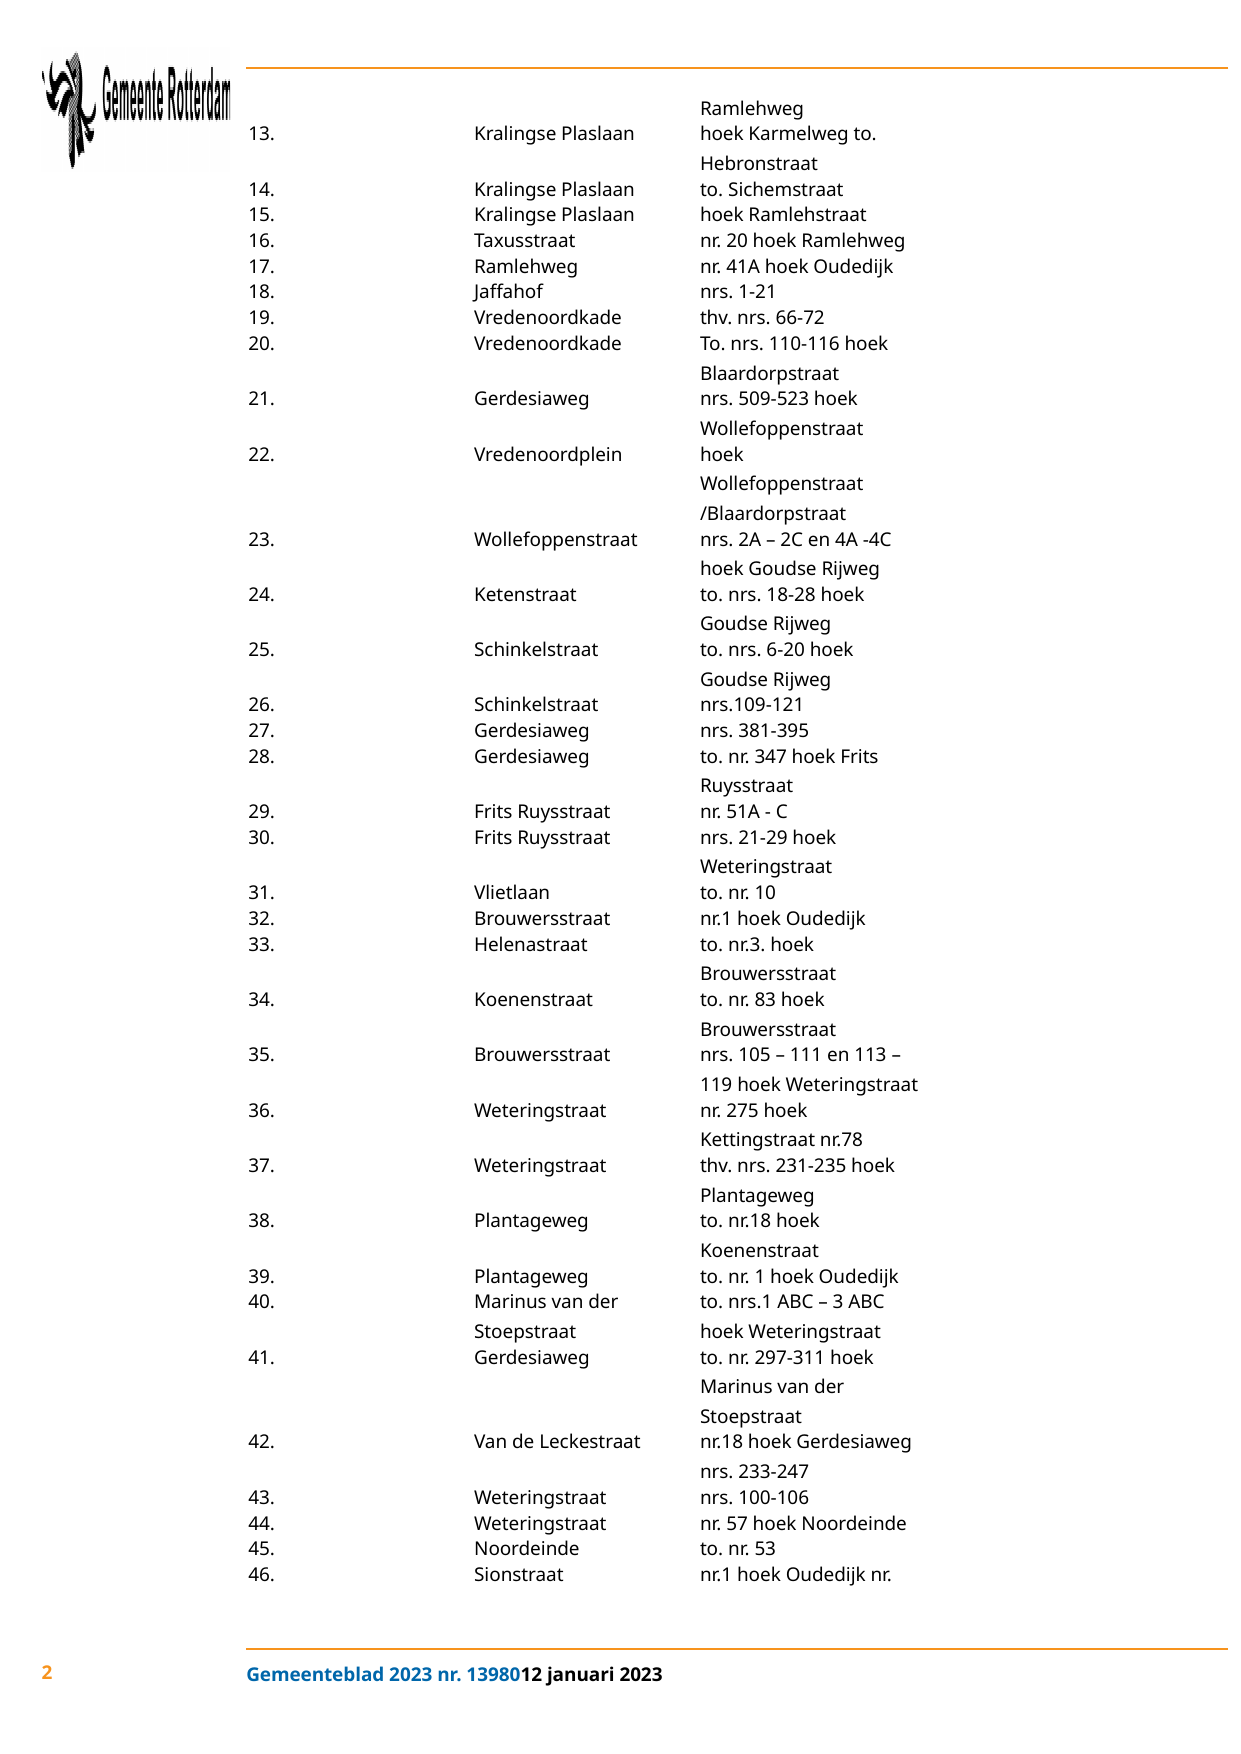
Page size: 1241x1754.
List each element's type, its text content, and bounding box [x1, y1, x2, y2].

table_cell 30. [248, 824, 474, 879]
table_cell [926, 1042, 1152, 1097]
table_cell 43. [248, 1484, 474, 1510]
table_cell 13. [248, 121, 474, 176]
table_cell 22. [248, 441, 474, 526]
table_cell 14. [248, 176, 474, 202]
table_cell Weteringstraat [474, 1097, 700, 1152]
table_cell [926, 824, 1152, 879]
table_cell Plantageweg [474, 1208, 700, 1263]
table_cell Kralingse Plaslaan [474, 202, 700, 227]
table_cell [926, 1536, 1152, 1561]
table_cell to. Sichemstraat [700, 176, 926, 202]
table_cell thv. nrs. 66-72 [700, 305, 926, 330]
table_cell Sionstraat [474, 1561, 700, 1587]
table_cell [926, 1152, 1152, 1207]
table_cell 18. [248, 279, 474, 304]
table_cell Taxusstraat [474, 227, 700, 253]
table_cell nr. 20 hoek Ramlehweg [700, 227, 926, 253]
table_cell nr. 41A hoek Oudedijk [700, 253, 926, 279]
table_cell to. nr.3. hoek Brouwersstraat [700, 931, 926, 986]
table_cell 25. [248, 636, 474, 692]
table_cell hoek Karmelweg to. Hebronstraat [700, 121, 926, 176]
table_cell Jaffahof [474, 279, 700, 304]
table_cell to. nr. 83 hoek Brouwersstraat [700, 986, 926, 1042]
table_cell Schinkelstraat [474, 636, 700, 692]
table_cell to. nr.18 hoek Koenenstraat [700, 1208, 926, 1263]
table_cell 42. [248, 1429, 474, 1484]
table_cell [926, 931, 1152, 986]
table_cell Gerdesiaweg [474, 718, 700, 743]
table_cell nrs. 100-106 [700, 1484, 926, 1510]
table_cell 29. [248, 799, 474, 824]
table_cell nr. 51A - C [700, 799, 926, 824]
table_cell Vlietlaan [474, 880, 700, 905]
table_cell To. nrs. 110-116 hoek Blaardorpstraat [700, 330, 926, 386]
table_cell hoek Wollefoppenstraat /Blaardorpstraat [700, 441, 926, 526]
table_cell [248, 95, 474, 121]
table_cell [926, 1510, 1152, 1536]
table_cell 23. [248, 526, 474, 581]
table_cell Vredenoordkade [474, 330, 700, 386]
table_cell Weteringstraat [474, 1510, 700, 1536]
table_cell Gerdesiaweg [474, 1344, 700, 1429]
table_cell [926, 905, 1152, 931]
table_cell 34. [248, 986, 474, 1042]
table_cell 28. [248, 743, 474, 798]
table_cell Ramlehweg [700, 95, 926, 121]
table_cell [926, 1208, 1152, 1263]
table_cell Frits Ruysstraat [474, 799, 700, 824]
table_cell Brouwersstraat [474, 1042, 700, 1097]
table_cell nrs. 509-523 hoek Wollefoppenstraat [700, 386, 926, 441]
table_cell [926, 743, 1152, 798]
table_cell Brouwersstraat [474, 905, 700, 931]
table_cell [926, 718, 1152, 743]
table_cell 44. [248, 1510, 474, 1536]
table_cell [926, 227, 1152, 253]
table_cell [926, 386, 1152, 441]
table_cell Noordeinde [474, 1536, 700, 1561]
table_cell Kralingse Plaslaan [474, 121, 700, 176]
picture [41, 47, 231, 172]
table_cell [926, 1429, 1152, 1484]
table_cell [926, 176, 1152, 202]
table_cell [926, 121, 1152, 176]
table_cell [926, 1561, 1152, 1587]
table_cell [926, 1097, 1152, 1152]
table_cell Schinkelstraat [474, 692, 700, 717]
table_cell [926, 330, 1152, 386]
table_cell to. nr. 297-311 hoek Marinus van der Stoepstraat [700, 1344, 926, 1429]
table_cell 41. [248, 1344, 474, 1429]
table_cell Vredenoordkade [474, 305, 700, 330]
table_cell [926, 692, 1152, 717]
table_cell [926, 1289, 1152, 1344]
table_cell 39. [248, 1263, 474, 1288]
table_cell nrs. 1-21 [700, 279, 926, 304]
table_cell Frits Ruysstraat [474, 824, 700, 879]
table_cell Ketenstraat [474, 581, 700, 636]
table_cell 16. [248, 227, 474, 253]
table_cell Marinus van der Stoepstraat [474, 1289, 700, 1344]
table_cell nrs. 2A – 2C en 4A -4C hoek Goudse Rijweg [700, 526, 926, 581]
table_cell 26. [248, 692, 474, 717]
table_cell [926, 880, 1152, 905]
table_cell 33. [248, 931, 474, 986]
table_cell 31. [248, 880, 474, 905]
table_cell [926, 526, 1152, 581]
table_cell 17. [248, 253, 474, 279]
table_cell Ramlehweg [474, 253, 700, 279]
table_cell nr. 275 hoek Kettingstraat nr.78 [700, 1097, 926, 1152]
table_cell Kralingse Plaslaan [474, 176, 700, 202]
table_cell Weteringstraat [474, 1152, 700, 1207]
table_cell [926, 1484, 1152, 1510]
table_cell Weteringstraat [474, 1484, 700, 1510]
table_cell Gerdesiaweg [474, 386, 700, 441]
table_cell 20. [248, 330, 474, 386]
table_cell [926, 799, 1152, 824]
table_cell Wollefoppenstraat [474, 526, 700, 581]
table_cell [926, 1344, 1152, 1429]
table_cell [926, 202, 1152, 227]
table_cell Koenenstraat [474, 986, 700, 1042]
table_cell Vredenoordplein [474, 441, 700, 526]
table_cell Helenastraat [474, 931, 700, 986]
table_cell thv. nrs. 231-235 hoek Plantageweg [700, 1152, 926, 1207]
table_cell [926, 95, 1152, 121]
table_cell 46. [248, 1561, 474, 1587]
table_cell to. nrs.1 ABC – 3 ABC hoek Weteringstraat [700, 1289, 926, 1344]
table_cell nrs.109-121 [700, 692, 926, 717]
table_cell Plantageweg [474, 1263, 700, 1288]
table_cell nr. 57 hoek Noordeinde [700, 1510, 926, 1536]
table_cell 27. [248, 718, 474, 743]
table_cell [926, 581, 1152, 636]
table_cell 37. [248, 1152, 474, 1207]
table_cell 38. [248, 1208, 474, 1263]
table_cell 45. [248, 1536, 474, 1561]
table_cell 32. [248, 905, 474, 931]
table_cell to. nr. 347 hoek Frits Ruysstraat [700, 743, 926, 798]
table_cell to. nrs. 6-20 hoek Goudse Rijweg [700, 636, 926, 692]
table_cell 21. [248, 386, 474, 441]
table_cell [926, 1263, 1152, 1288]
table_cell hoek Ramlehstraat [700, 202, 926, 227]
table_cell to. nr. 53 [700, 1536, 926, 1561]
table_cell [926, 441, 1152, 526]
table_cell to. nr. 10 [700, 880, 926, 905]
table_cell 19. [248, 305, 474, 330]
table_cell 24. [248, 581, 474, 636]
table_cell nrs. 381-395 [700, 718, 926, 743]
table_cell 35. [248, 1042, 474, 1097]
table_cell 15. [248, 202, 474, 227]
table_cell [926, 636, 1152, 692]
table_cell [926, 986, 1152, 1042]
table_cell nr.1 hoek Oudedijk [700, 905, 926, 931]
table_cell to. nr. 1 hoek Oudedijk [700, 1263, 926, 1288]
table_cell to. nrs. 18-28 hoek Goudse Rijweg [700, 581, 926, 636]
table_cell Van de Leckestraat [474, 1429, 700, 1484]
table_cell Gerdesiaweg [474, 743, 700, 798]
table_cell [474, 95, 700, 121]
table_cell [926, 253, 1152, 279]
table_cell 36. [248, 1097, 474, 1152]
table_cell nr.18 hoek Gerdesiaweg nrs. 233-247 [700, 1429, 926, 1484]
table_cell nr.1 hoek Oudedijk nr. [700, 1561, 926, 1587]
table_cell [926, 305, 1152, 330]
table_cell [926, 279, 1152, 304]
table_cell nrs. 105 – 111 en 113 – 119 hoek Weteringstraat [700, 1042, 926, 1097]
table_cell 40. [248, 1289, 474, 1344]
table_cell nrs. 21-29 hoek Weteringstraat [700, 824, 926, 879]
